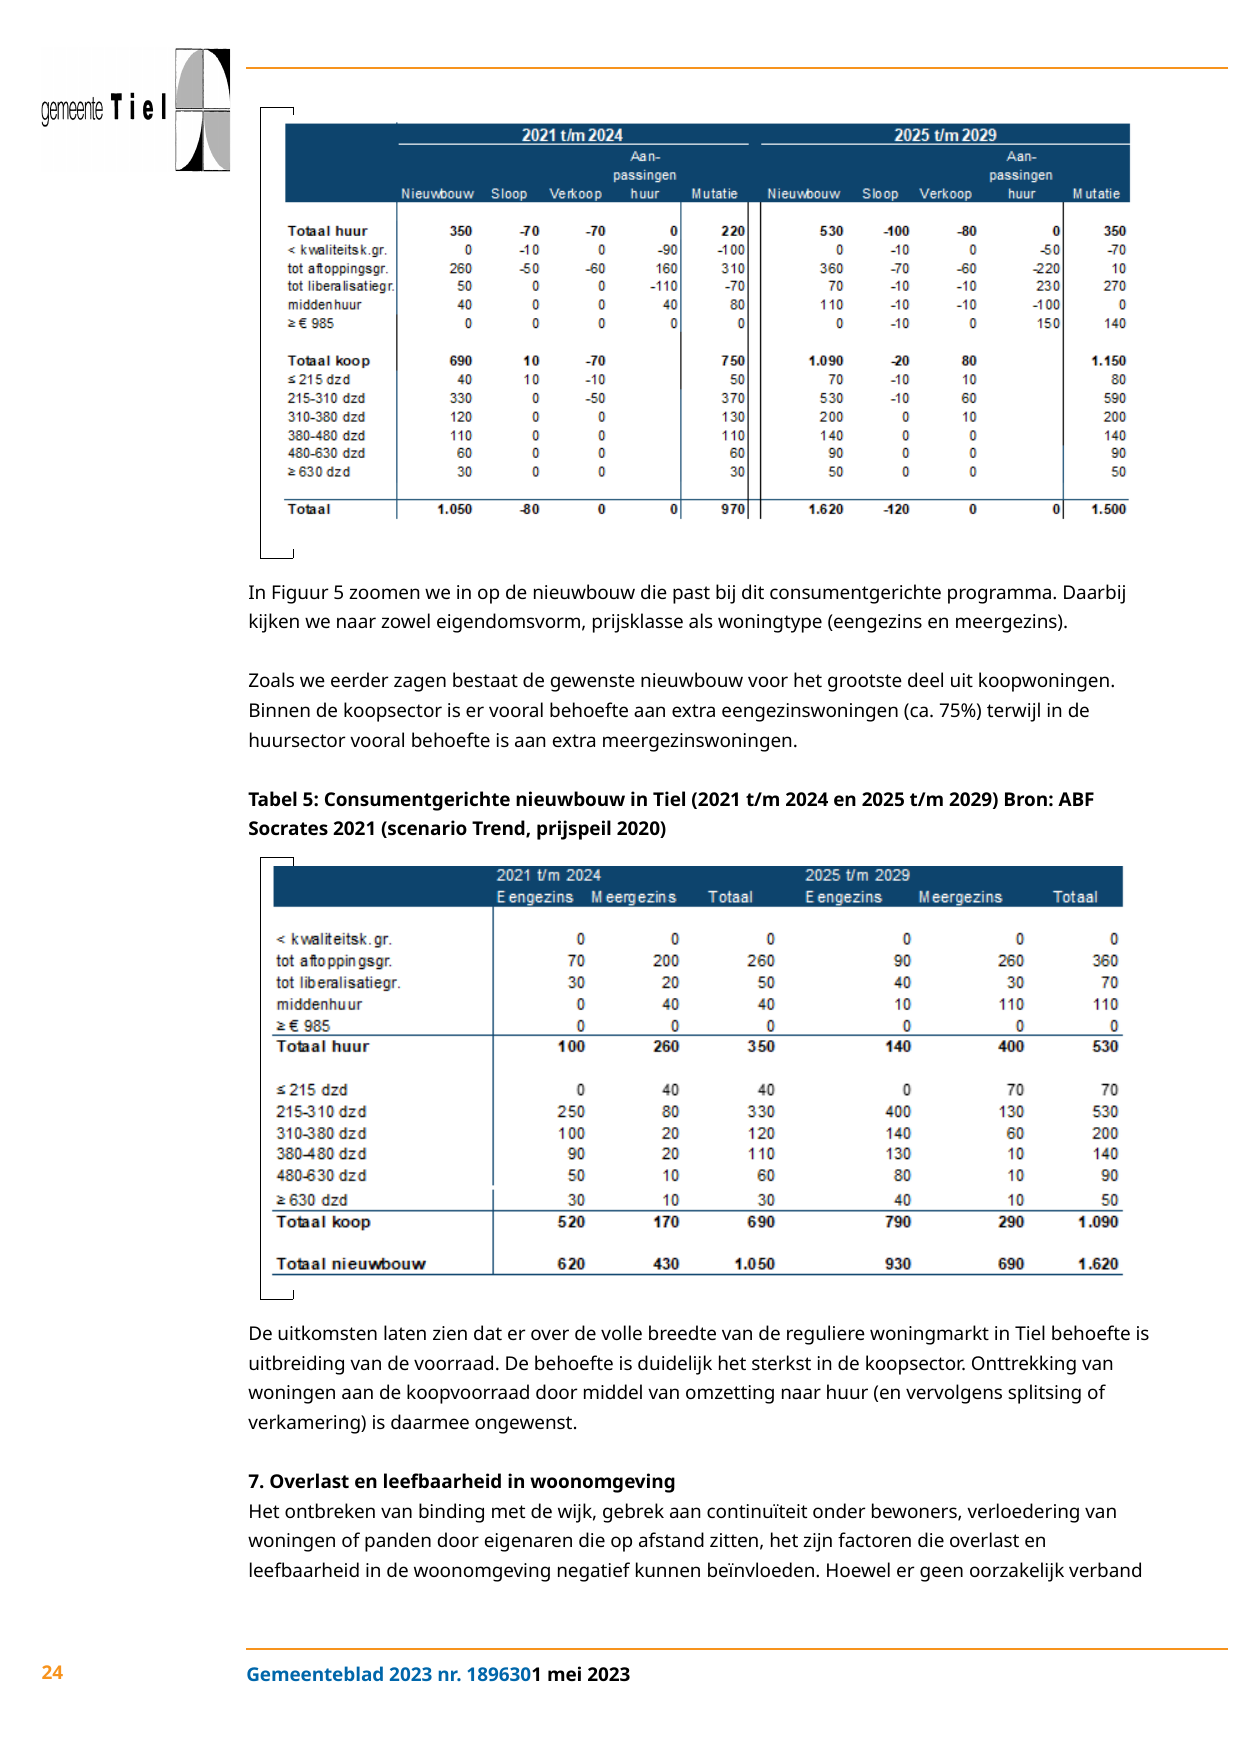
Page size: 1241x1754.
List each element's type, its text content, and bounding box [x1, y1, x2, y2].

picture [268, 866, 1155, 1290]
text Tabel 5: Consumentgerichte nieuwbouw in Tiel (2021 t/m 2024 en 2025 t/m 2029) Bron: ABF Socrates 2021 (scenario Trend, prijspeil 2020) [248, 786, 1152, 841]
text In Figuur 5 zoomen we in op de nieuwbouw die past bij dit consumentgerichte programma. Daarbij kijken we naar zowel eigendomsvorm, prijsklasse als woningtype (eengezins en meergezins). [248, 579, 1152, 634]
text Het ontbreken van binding met de wijk, gebrek aan continuïteit onder bewoners, verloedering van woningen of panden door eigenaren die op afstand zitten, het zijn factoren die overlast en leefbaarheid in de woonomgeving negatief kunnen beïnvloeden. Hoewel er geen oorzakelijk verband [248, 1498, 1152, 1583]
text De uitkomsten laten zien dat er over de volle breedte van de reguliere woningmarkt in Tiel behoefte is uitbreiding van de voorraad. De behoefte is duidelijk het sterkst in de koopsector. Onttrekking van woningen aan de koopvoorraad door middel van omzetting naar huur (en vervolgens splitsing of verkamering) is daarmee ongewenst. [248, 1320, 1152, 1435]
picture [41, 47, 231, 172]
text 7. Overlast en leefbaarheid in woonomgeving [248, 1468, 1152, 1494]
text Zoals we eerder zagen bestaat de gewenste nieuwbouw voor het grootste deel uit koopwoningen. Binnen de koopsector is er vooral behoefte aan extra eengezinswoningen (ca. 75%) terwijl in de huursector vooral behoefte is aan extra meergezinswoningen. [248, 668, 1152, 752]
picture [268, 115, 1155, 549]
